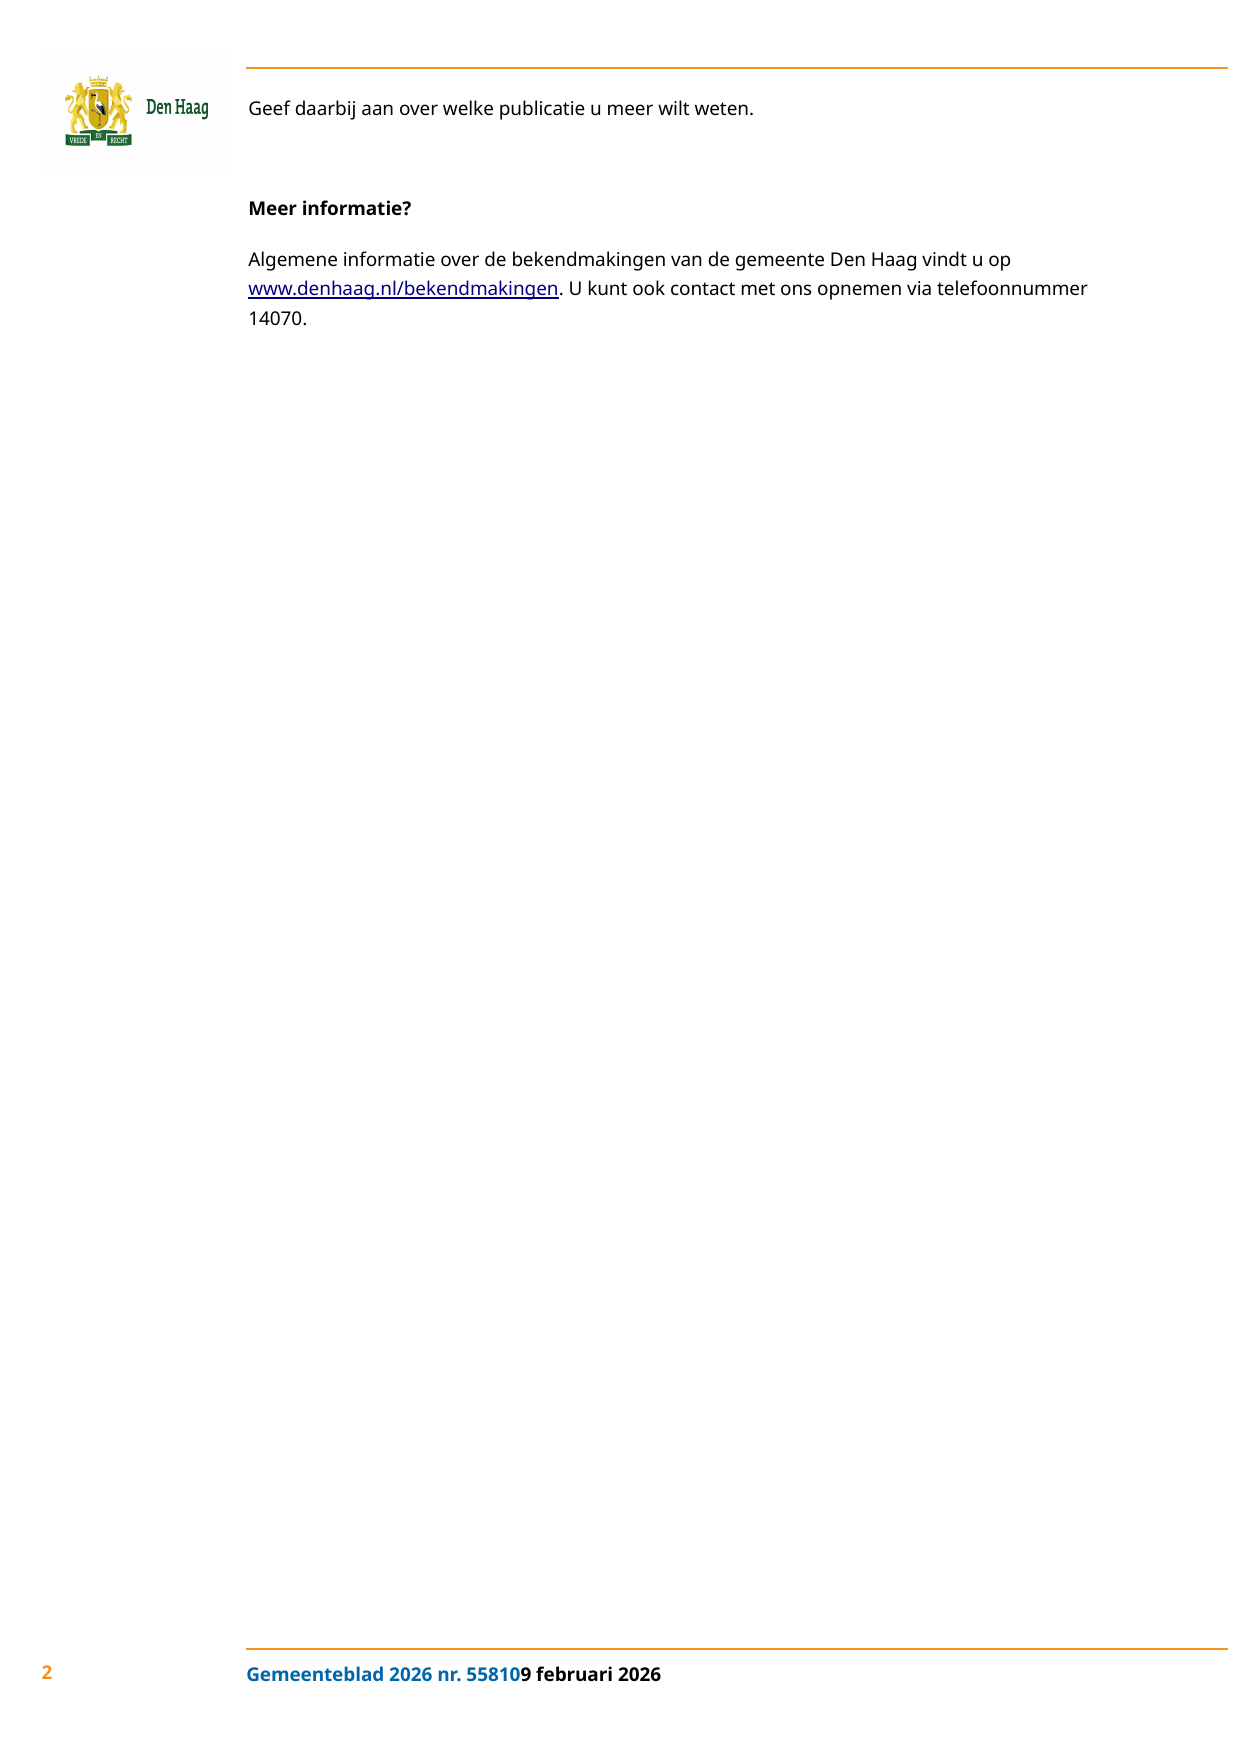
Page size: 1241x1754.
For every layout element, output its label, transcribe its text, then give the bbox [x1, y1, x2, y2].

text Meer informatie? [248, 196, 1152, 221]
picture [41, 47, 231, 172]
text Algemene informatie over de bekendmakingen van de gemeente Den Haag vindt u op www.denhaag.nl/bekendmakingen. U kunt ook contact met ons opnemen via telefoonnummer 14070. [248, 246, 1152, 331]
text Geef daarbij aan over welke publicatie u meer wilt weten. [248, 95, 1152, 121]
